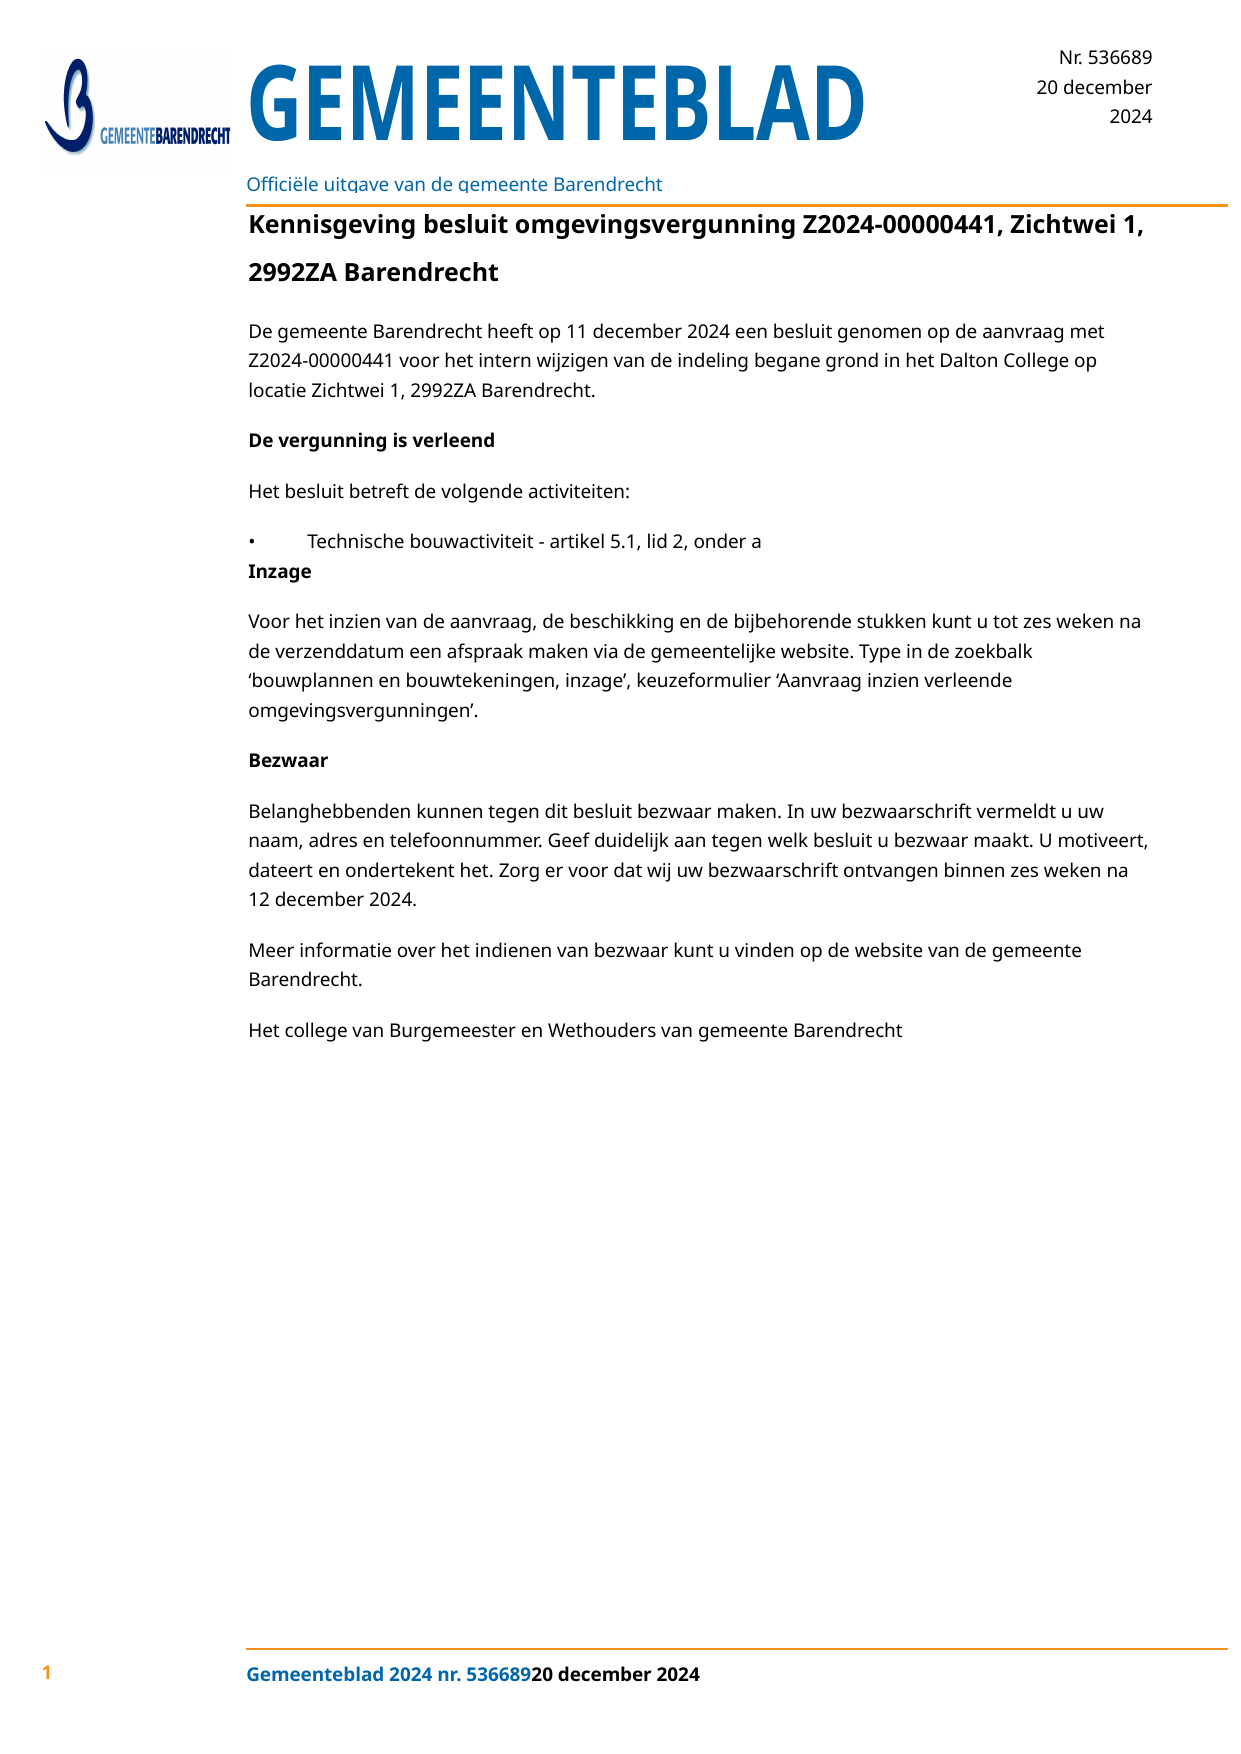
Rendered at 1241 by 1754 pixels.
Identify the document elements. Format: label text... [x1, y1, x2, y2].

text De gemeente Barendrecht heeft op 11 december 2024 een besluit genomen op de aanvraag met Z2024-00000441 voor het intern wijzigen van de indeling begane grond in het Dalton College op locatie Zichtwei 1, 2992ZA Barendrecht. [248, 318, 1152, 403]
list Technische bouwactiviteit - artikel 5.1, lid 2, onder a [248, 528, 1152, 554]
text Het college van Burgemeester en Wethouders van gemeente Barendrecht [248, 1017, 1152, 1043]
text Meer informatie over het indienen van bezwaar kunt u vinden op de website van de gemeente Barendrecht. [248, 937, 1152, 992]
picture [41, 47, 231, 172]
text Voor het inzien van de aanvraag, de beschikking en de bijbehorende stukken kunt u tot zes weken na de verzenddatum een afspraak maken via de gemeentelijke website. Type in de zoekbalk ‘bouwplannen en bouwtekeningen, inzage’, keuzeformulier ‘Aanvraag inzien verleende omgevingsvergunningen’. [248, 608, 1152, 723]
text Inzage [248, 558, 1152, 584]
text Het besluit betreft de volgende activiteiten: [248, 478, 1152, 504]
text Kennisgeving besluit omgevingsvergunning Z2024-00000441, Zichtwei 1, 2992ZA Barendrecht [248, 207, 1152, 288]
text De vergunning is verleend [248, 427, 1152, 453]
text Belanghebbenden kunnen tegen dit besluit bezwaar maken. In uw bezwaarschrift vermeldt u uw naam, adres en telefoonnummer. Geef duidelijk aan tegen welk besluit u bezwaar maakt. U motiveert, dateert en ondertekent het. Zorg er voor dat wij uw bezwaarschrift ontvangen binnen zes weken na 12 december 2024. [248, 798, 1152, 912]
text Bezwaar [248, 747, 1152, 773]
